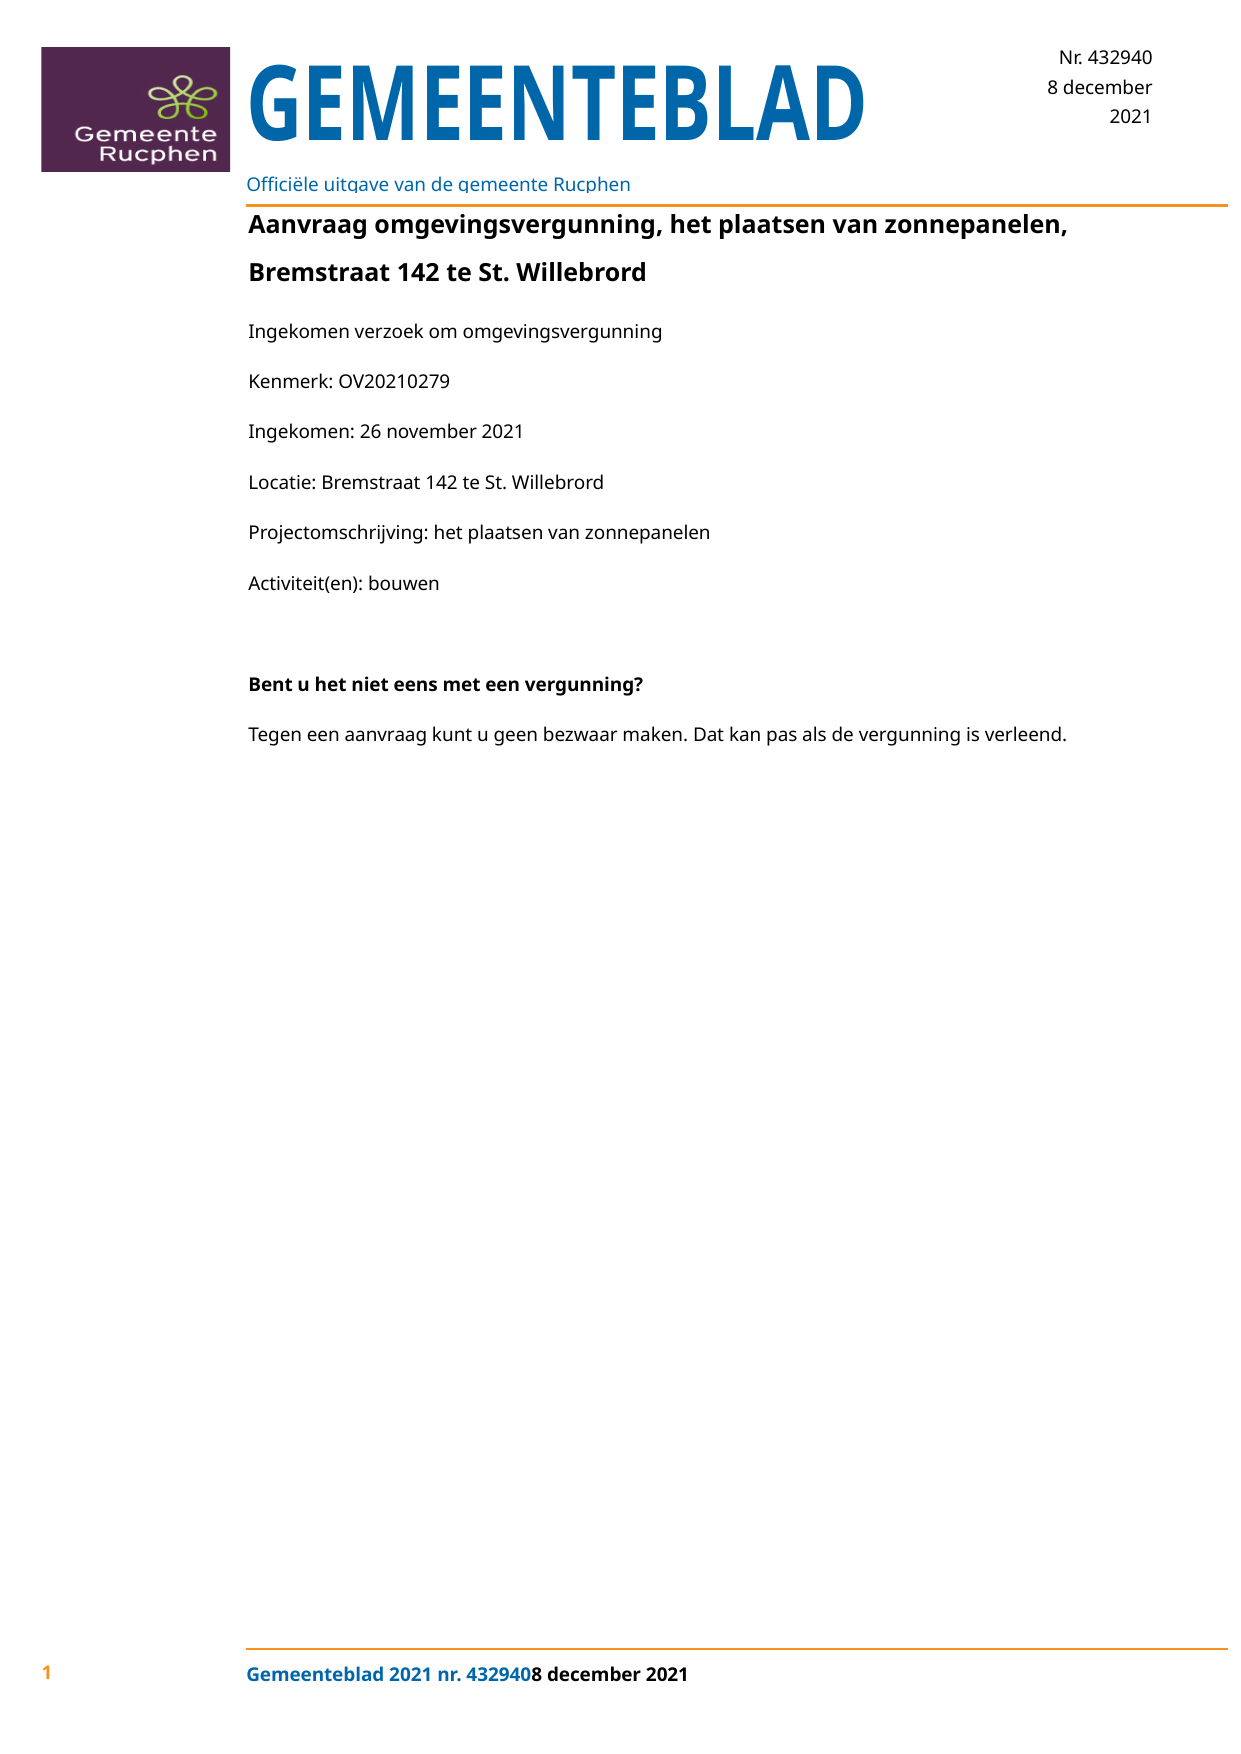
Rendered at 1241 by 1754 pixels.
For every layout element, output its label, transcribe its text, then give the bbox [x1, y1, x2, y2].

text Kenmerk: OV20210279 [248, 368, 1152, 394]
text Locatie: Bremstraat 142 te St. Willebrord [248, 469, 1152, 495]
text Activiteit(en): bouwen [248, 570, 1152, 596]
text Ingekomen verzoek om omgevingsvergunning [248, 318, 1152, 344]
text Aanvraag omgevingsvergunning, het plaatsen van zonnepanelen, Bremstraat 142 te St. Willebrord [248, 207, 1152, 288]
picture [41, 47, 231, 172]
text Tegen een aanvraag kunt u geen bezwaar maken. Dat kan pas als de vergunning is verleend. [248, 721, 1152, 747]
text Ingekomen: 26 november 2021 [248, 419, 1152, 444]
text Projectomschrijving: het plaatsen van zonnepanelen [248, 519, 1152, 545]
text Bent u het niet eens met een vergunning? [248, 671, 1152, 697]
